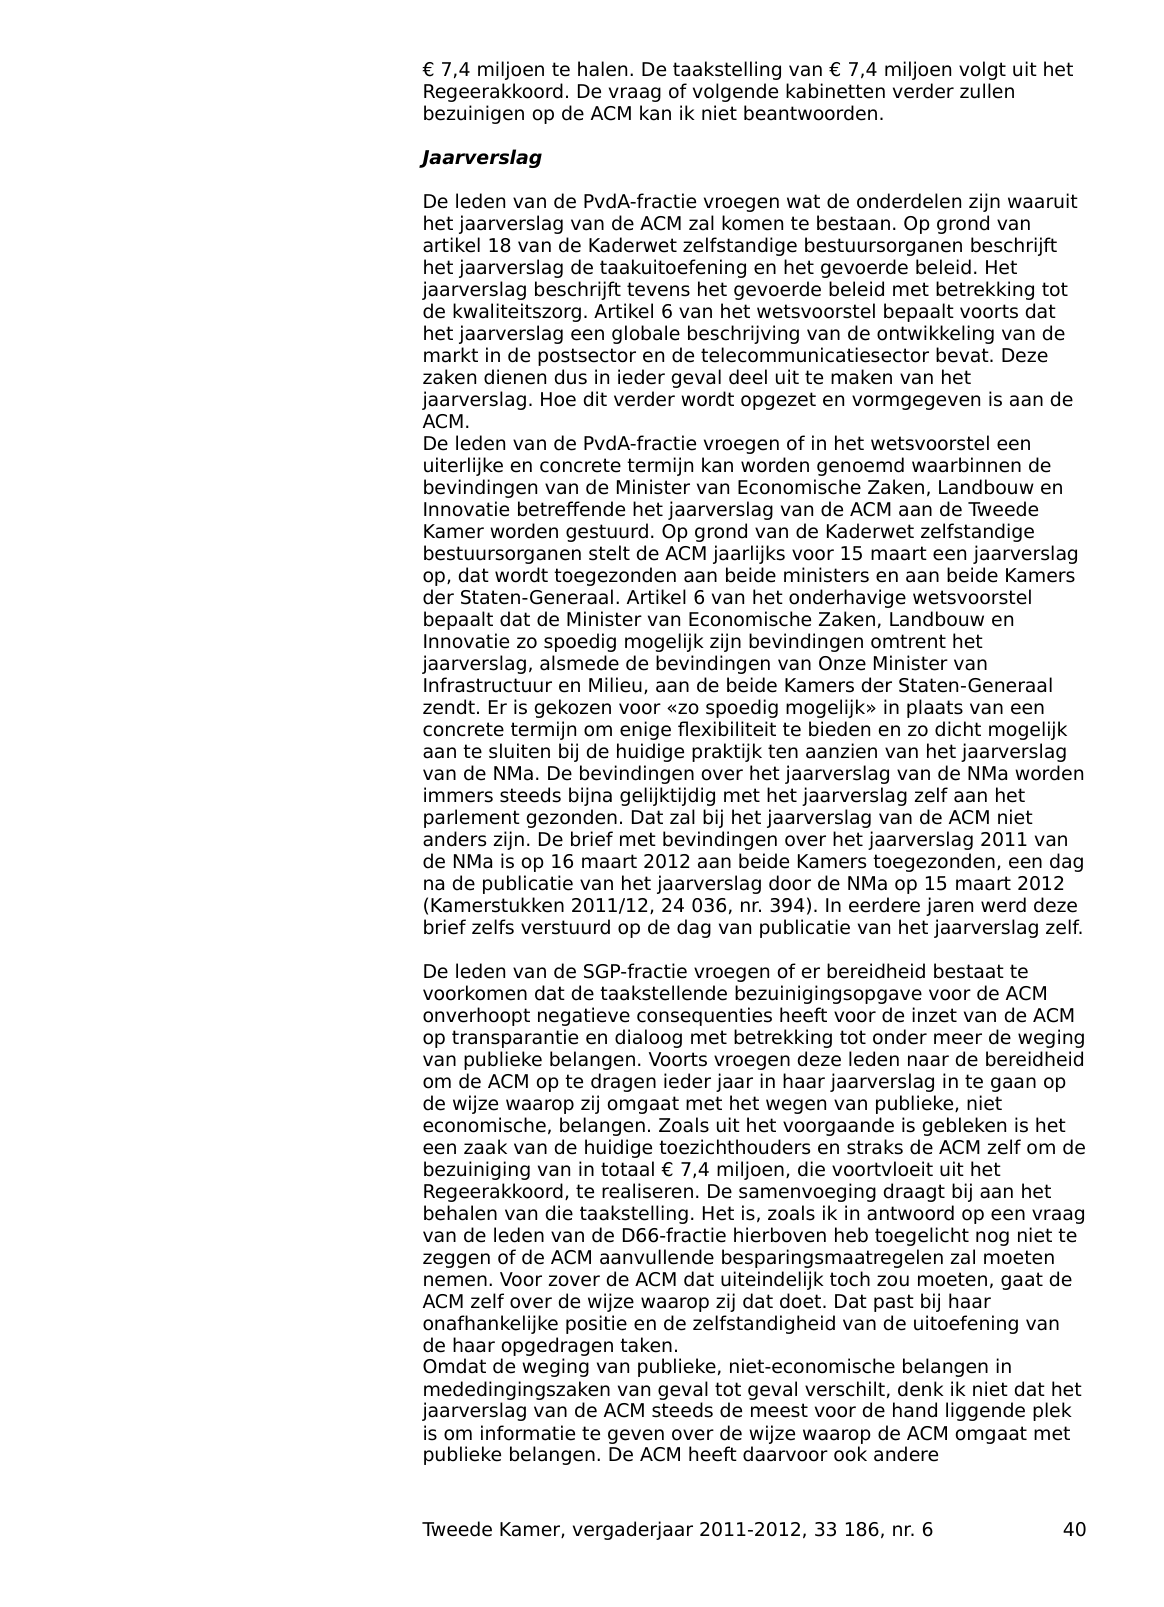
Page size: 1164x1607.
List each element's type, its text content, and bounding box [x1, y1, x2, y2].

text Omdat de weging van publieke, niet-economische belangen in mededingingszaken van geval tot geval verschilt, denk ik niet dat het jaarverslag van de ACM steeds de meest voor de hand liggende plek is om informatie te geven over de wijze waarop de ACM omgaat met publieke belangen. De ACM heeft daarvoor ook andere [422, 1356, 1087, 1466]
subtitle Jaarverslag [422, 147, 1087, 169]
text € 7,4 miljoen te halen. De taakstelling van € 7,4 miljoen volgt uit het Regeerakkoord. De vraag of volgende kabinetten verder zullen bezuinigen op de ACM kan ik niet beantwoorden. [422, 59, 1087, 125]
text De leden van de PvdA-fractie vroegen wat de onderdelen zijn waaruit het jaarverslag van de ACM zal komen te bestaan. Op grond van artikel 18 van de Kaderwet zelfstandige bestuursorganen beschrijft het jaarverslag de taakuitoefening en het gevoerde beleid. Het jaarverslag beschrijft tevens het gevoerde beleid met betrekking tot de kwaliteitszorg. Artikel 6 van het wetsvoorstel bepaalt voorts dat het jaarverslag een globale beschrijving van de ontwikkeling van de markt in de postsector en de telecommunicatiesector bevat. Deze zaken dienen dus in ieder geval deel uit te maken van het jaarverslag. Hoe dit verder wordt opgezet en vormgegeven is aan de ACM. [422, 191, 1087, 433]
text De leden van de PvdA-fractie vroegen of in het wetsvoorstel een uiterlijke en concrete termijn kan worden genoemd waarbinnen de bevindingen van de Minister van Economische Zaken, Landbouw en Innovatie betreffende het jaarverslag van de ACM aan de Tweede Kamer worden gestuurd. Op grond van de Kaderwet zelfstandige bestuursorganen stelt de ACM jaarlijks voor 15 maart een jaarverslag op, dat wordt toegezonden aan beide ministers en aan beide Kamers der Staten-Generaal. Artikel 6 van het onderhavige wetsvoorstel bepaalt dat de Minister van Economische Zaken, Landbouw en Innovatie zo spoedig mogelijk zijn bevindingen omtrent het jaarverslag, alsmede de bevindingen van Onze Minister van Infrastructuur en Milieu, aan de beide Kamers der Staten-Generaal zendt. Er is gekozen voor «zo spoedig mogelijk» in plaats van een concrete termijn om enige flexibiliteit te bieden en zo dicht mogelijk aan te sluiten bij de huidige praktijk ten aanzien van het jaarverslag van de NMa. De bevindingen over het jaarverslag van de NMa worden immers steeds bijna gelijktijdig met het jaarverslag zelf aan het parlement gezonden. Dat zal bij het jaarverslag van de ACM niet anders zijn. De brief met bevindingen over het jaarverslag 2011 van de NMa is op 16 maart 2012 aan beide Kamers toegezonden, een dag na de publicatie van het jaarverslag door de NMa op 15 maart 2012 (Kamerstukken 2011/12, 24 036, nr. 394). In eerdere jaren werd deze brief zelfs verstuurd op de dag van publicatie van het jaarverslag zelf. [422, 433, 1087, 939]
text De leden van de SGP-fractie vroegen of er bereidheid bestaat te voorkomen dat de taakstellende bezuinigingsopgave voor de ACM onverhoopt negatieve consequenties heeft voor de inzet van de ACM op transparantie en dialoog met betrekking tot onder meer de weging van publieke belangen. Voorts vroegen deze leden naar de bereidheid om de ACM op te dragen ieder jaar in haar jaarverslag in te gaan op de wijze waarop zij omgaat met het wegen van publieke, niet economische, belangen. Zoals uit het voorgaande is gebleken is het een zaak van de huidige toezichthouders en straks de ACM zelf om de bezuiniging van in totaal € 7,4 miljoen, die voortvloeit uit het Regeerakkoord, te realiseren. De samenvoeging draagt bij aan het behalen van die taakstelling. Het is, zoals ik in antwoord op een vraag van de leden van de D66-fractie hierboven heb toegelicht nog niet te zeggen of de ACM aanvullende besparingsmaatregelen zal moeten nemen. Voor zover de ACM dat uiteindelijk toch zou moeten, gaat de ACM zelf over de wijze waarop zij dat doet. Dat past bij haar onafhankelijke positie en de zelfstandigheid van de uitoefening van de haar opgedragen taken. [422, 961, 1087, 1356]
